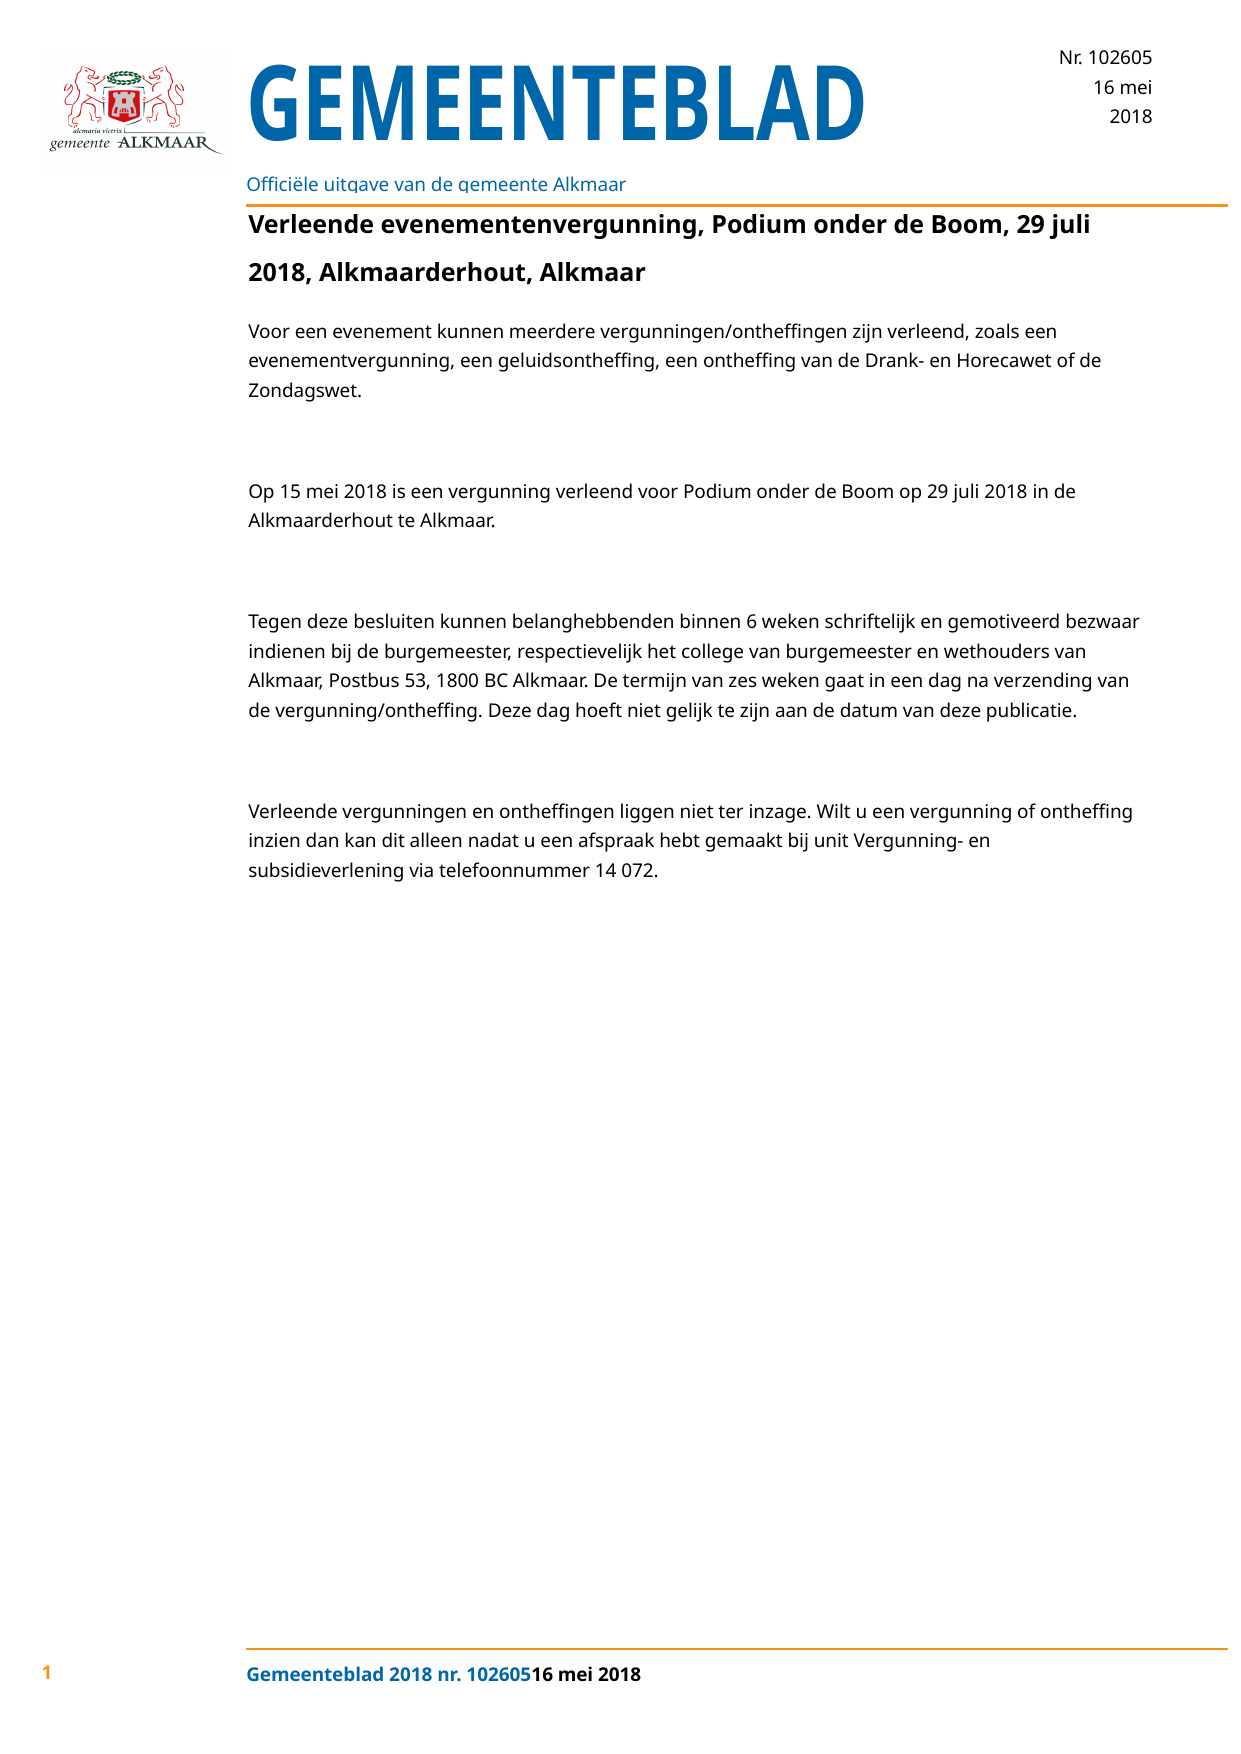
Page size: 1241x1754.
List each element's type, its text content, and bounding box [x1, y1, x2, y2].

picture [41, 47, 231, 172]
text Op 15 mei 2018 is een vergunning verleend voor Podium onder de Boom op 29 juli 2018 in de Alkmaarderhout te Alkmaar. [248, 478, 1152, 533]
text Tegen deze besluiten kunnen belanghebbenden binnen 6 weken schriftelijk en gemotiveerd bezwaar indienen bij de burgemeester, respectievelijk het college van burgemeester en wethouders van Alkmaar, Postbus 53, 1800 BC Alkmaar. De termijn van zes weken gaat in een dag na verzending van de vergunning/ontheffing. Deze dag hoeft niet gelijk te zijn aan de datum van deze publicatie. [248, 608, 1152, 723]
text Voor een evenement kunnen meerdere vergunningen/ontheffingen zijn verleend, zoals een evenementvergunning, een geluidsontheffing, een ontheffing van de Drank- en Horecawet of de Zondagswet. [248, 318, 1152, 403]
text Verleende vergunningen en ontheffingen liggen niet ter inzage. Wilt u een vergunning of ontheffing inzien dan kan dit alleen nadat u een afspraak hebt gemaakt bij unit Vergunning- en subsidieverlening via telefoonnummer 14 072. [248, 798, 1152, 883]
text Verleende evenementenvergunning, Podium onder de Boom, 29 juli 2018, Alkmaarderhout, Alkmaar [248, 207, 1152, 288]
